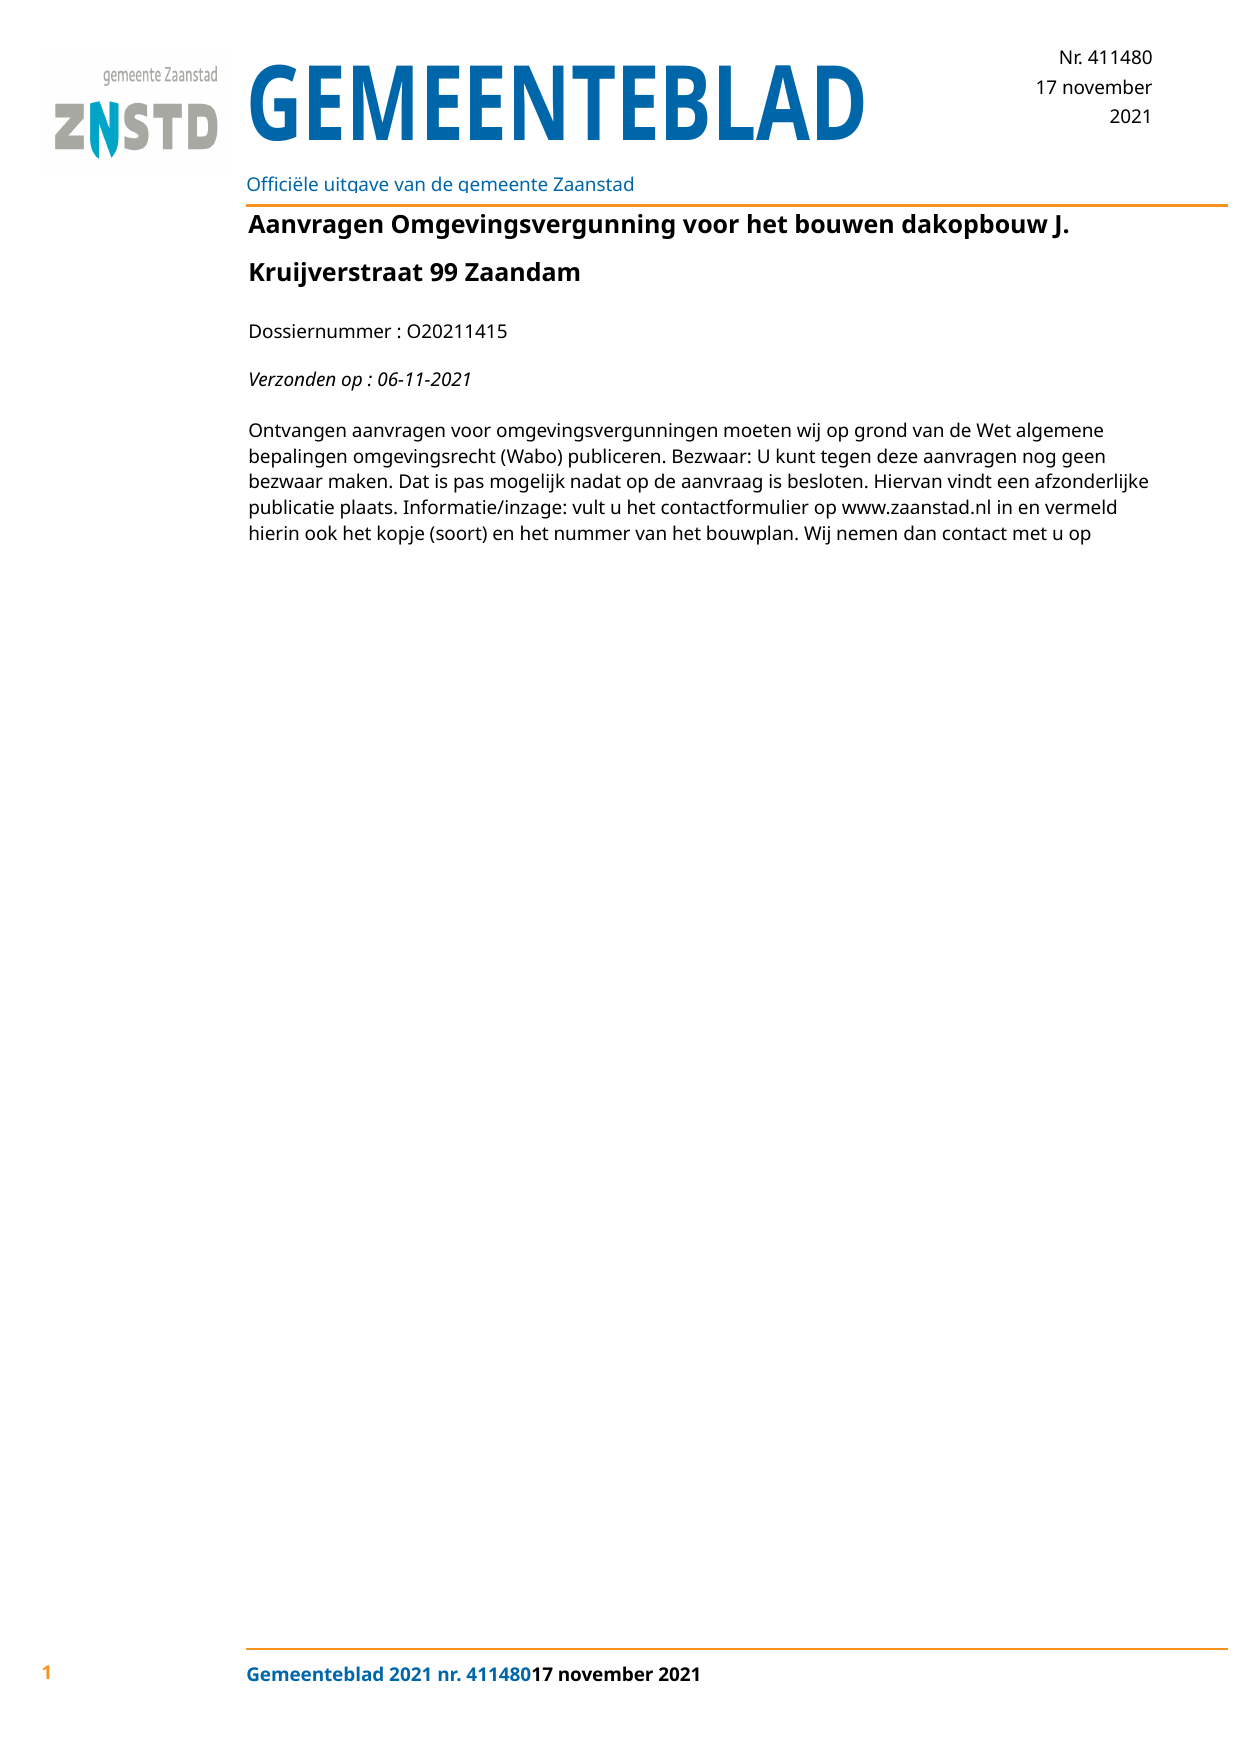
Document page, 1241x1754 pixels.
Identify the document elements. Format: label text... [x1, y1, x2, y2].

text Dossiernummer : O20211415 [248, 318, 1152, 344]
text Verzonden op : 06-11-2021 [248, 366, 1152, 391]
text Aanvragen Omgevingsvergunning voor het bouwen dakopbouw J. Kruijverstraat 99 Zaandam [248, 207, 1152, 288]
picture [41, 47, 231, 172]
text Ontvangen aanvragen voor omgevingsvergunningen moeten wij op grond van de Wet algemene bepalingen omgevingsrecht (Wabo) publiceren. Bezwaar: U kunt tegen deze aanvragen nog geen bezwaar maken. Dat is pas mogelijk nadat op de aanvraag is besloten. Hiervan vindt een afzonderlijke publicatie plaats. Informatie/inzage: vult u het contactformulier op www.zaanstad.nl in en vermeld hierin ook het kopje (soort) en het nummer van het bouwplan. Wij nemen dan contact met u op [248, 417, 1152, 546]
